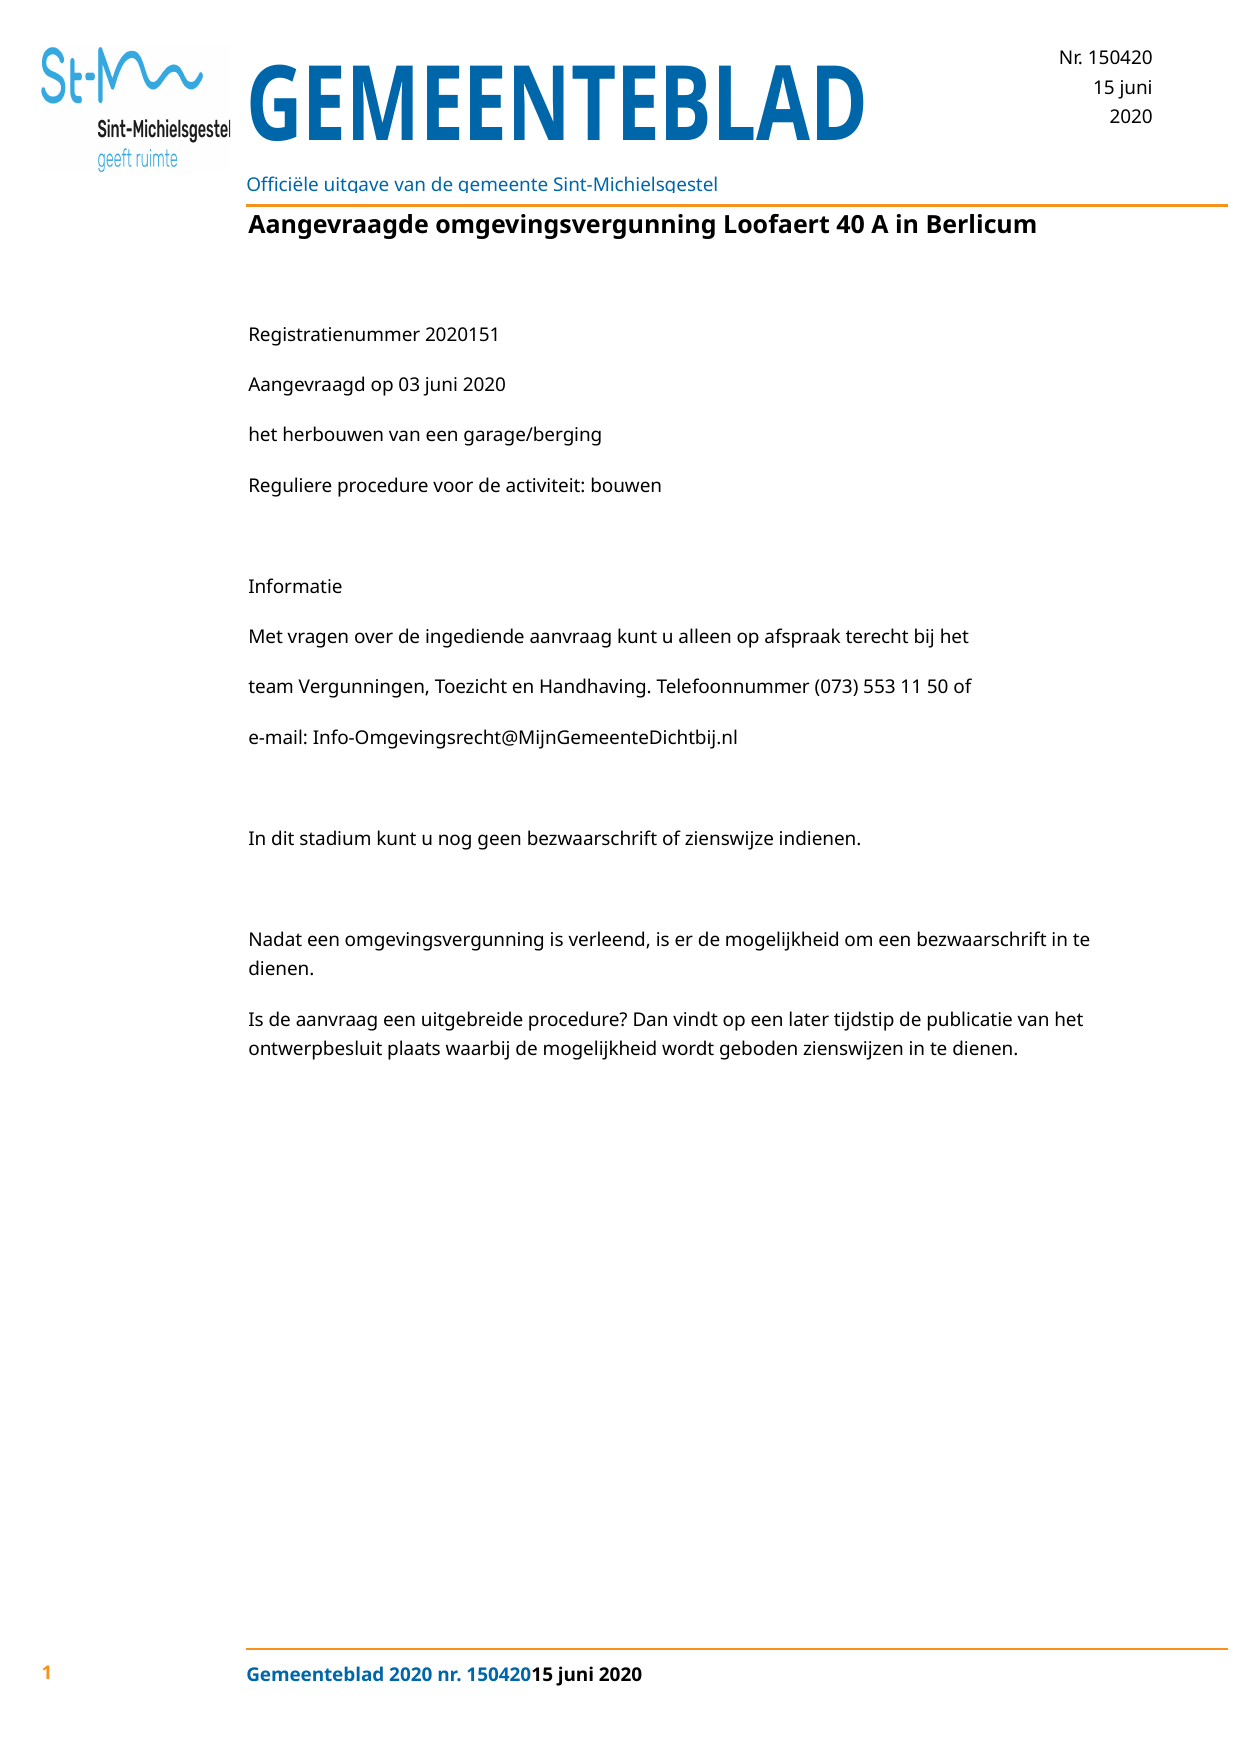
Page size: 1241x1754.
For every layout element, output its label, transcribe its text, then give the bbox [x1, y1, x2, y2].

text Is de aanvraag een uitgebreide procedure? Dan vindt op een later tijdstip de publicatie van het ontwerpbesluit plaats waarbij de mogelijkheid wordt geboden zienswijzen in te dienen. [248, 1006, 1152, 1061]
text Aangevraagd op 03 juni 2020 [248, 371, 1152, 397]
text Aangevraagde omgevingsvergunning Loofaert 40 A in Berlicum [248, 207, 1152, 241]
text e-mail: Info-Omgevingsrecht@MijnGemeenteDichtbij.nl [248, 724, 1152, 750]
text team Vergunningen, Toezicht en Handhaving. Telefoonnummer (073) 553 11 50 of [248, 674, 1152, 699]
text In dit stadium kunt u nog geen bezwaarschrift of zienswijze indienen. [248, 825, 1152, 851]
text Reguliere procedure voor de activiteit: bouwen [248, 472, 1152, 498]
text Registratienummer 2020151 [248, 321, 1152, 346]
text Met vragen over de ingediende aanvraag kunt u alleen op afspraak terecht bij het [248, 623, 1152, 649]
text Informatie [248, 573, 1152, 598]
text Nadat een omgevingsvergunning is verleend, is er de mogelijkheid om een bezwaarschrift in te dienen. [248, 926, 1152, 981]
text het herbouwen van een garage/berging [248, 422, 1152, 447]
picture [41, 47, 231, 172]
